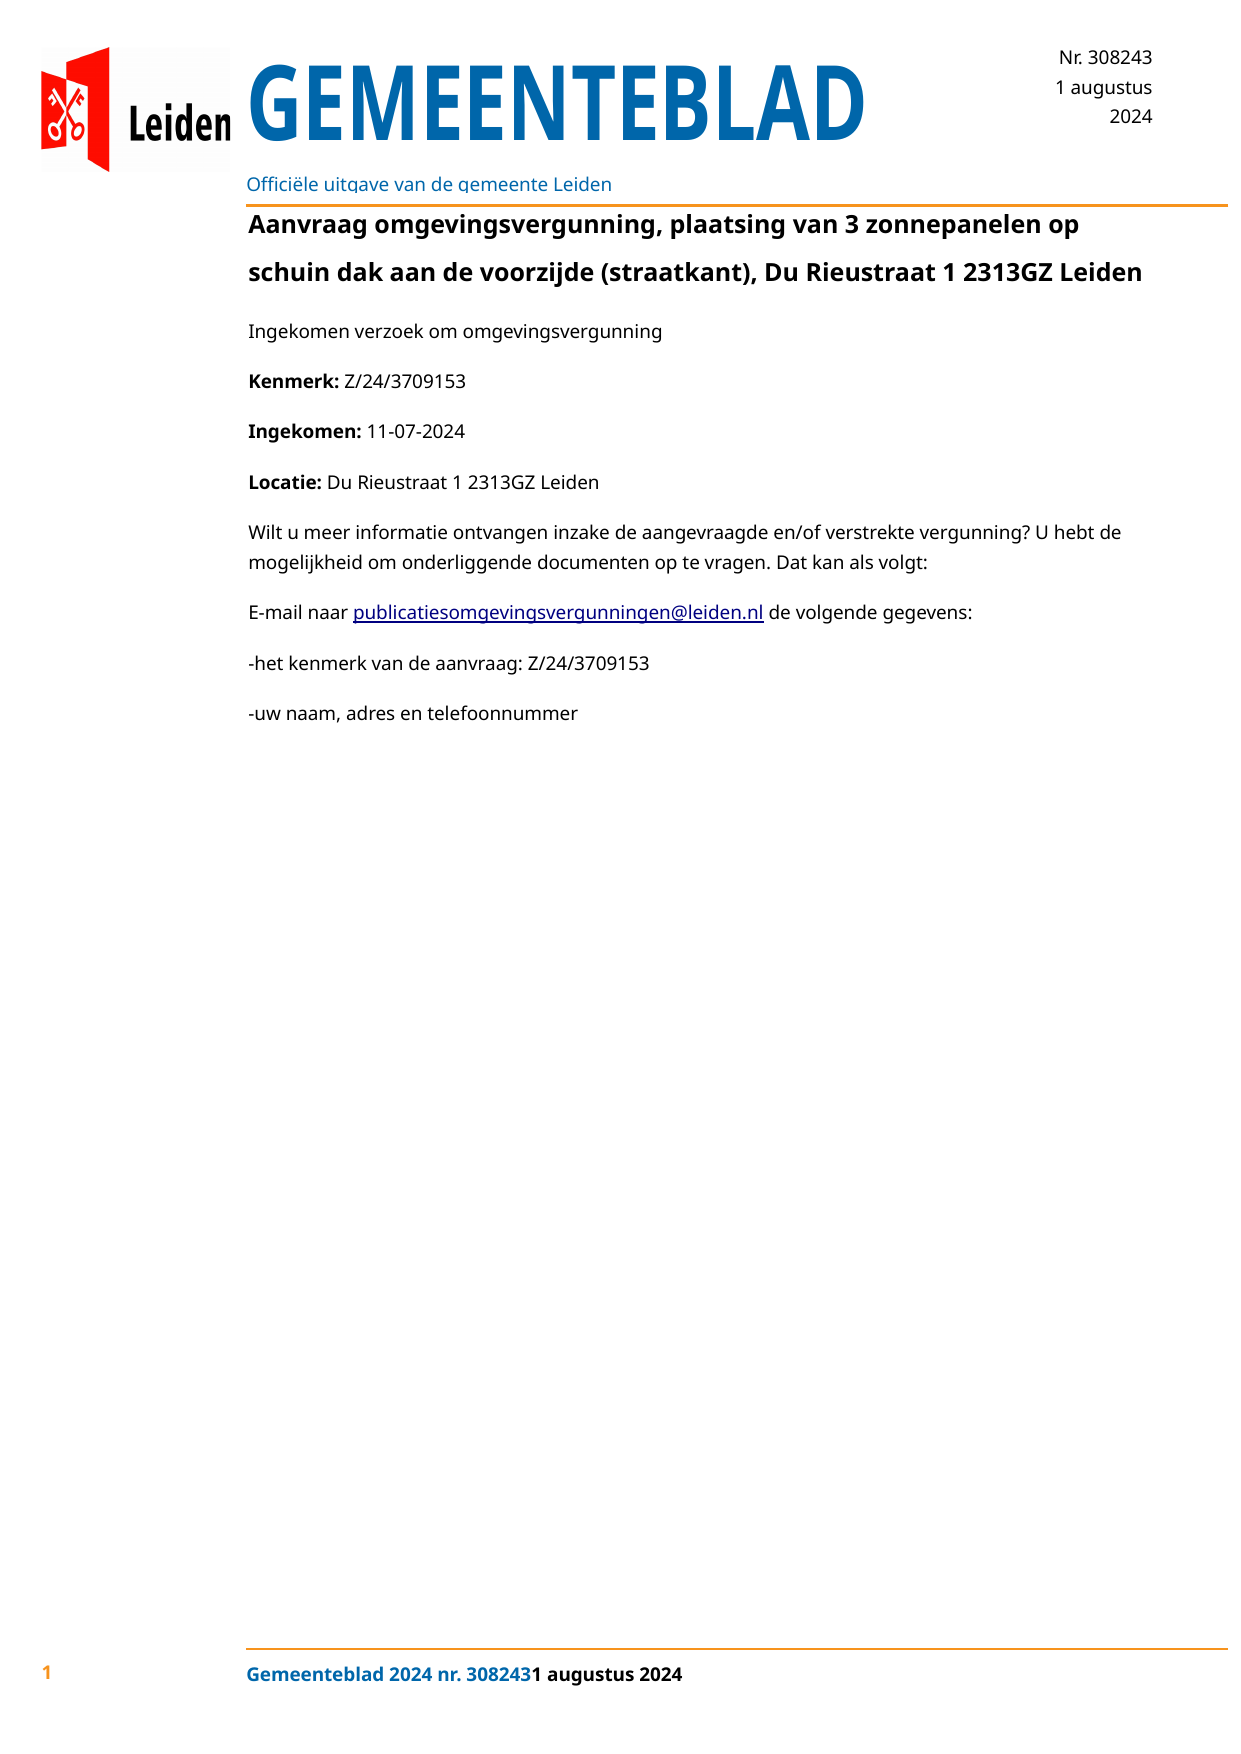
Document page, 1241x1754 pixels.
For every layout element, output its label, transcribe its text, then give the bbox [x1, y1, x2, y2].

text Wilt u meer informatie ontvangen inzake de aangevraagde en/of verstrekte vergunning? U hebt de mogelijkheid om onderliggende documenten op te vragen. Dat kan als volgt: [248, 519, 1152, 575]
text Kenmerk: Z/24/3709153 [248, 368, 1152, 394]
picture [41, 47, 231, 172]
text Ingekomen: 11-07-2024 [248, 419, 1152, 444]
text -het kenmerk van de aanvraag: Z/24/3709153 [248, 650, 1152, 676]
text Locatie: Du Rieustraat 1 2313GZ Leiden [248, 469, 1152, 495]
text E-mail naar publicatiesomgevingsvergunningen@leiden.nl de volgende gegevens: [248, 599, 1152, 625]
text -uw naam, adres en telefoonnummer [248, 700, 1152, 726]
text Aanvraag omgevingsvergunning, plaatsing van 3 zonnepanelen op schuin dak aan de voorzijde (straatkant), Du Rieustraat 1 2313GZ Leiden [248, 207, 1152, 288]
text Ingekomen verzoek om omgevingsvergunning [248, 318, 1152, 344]
